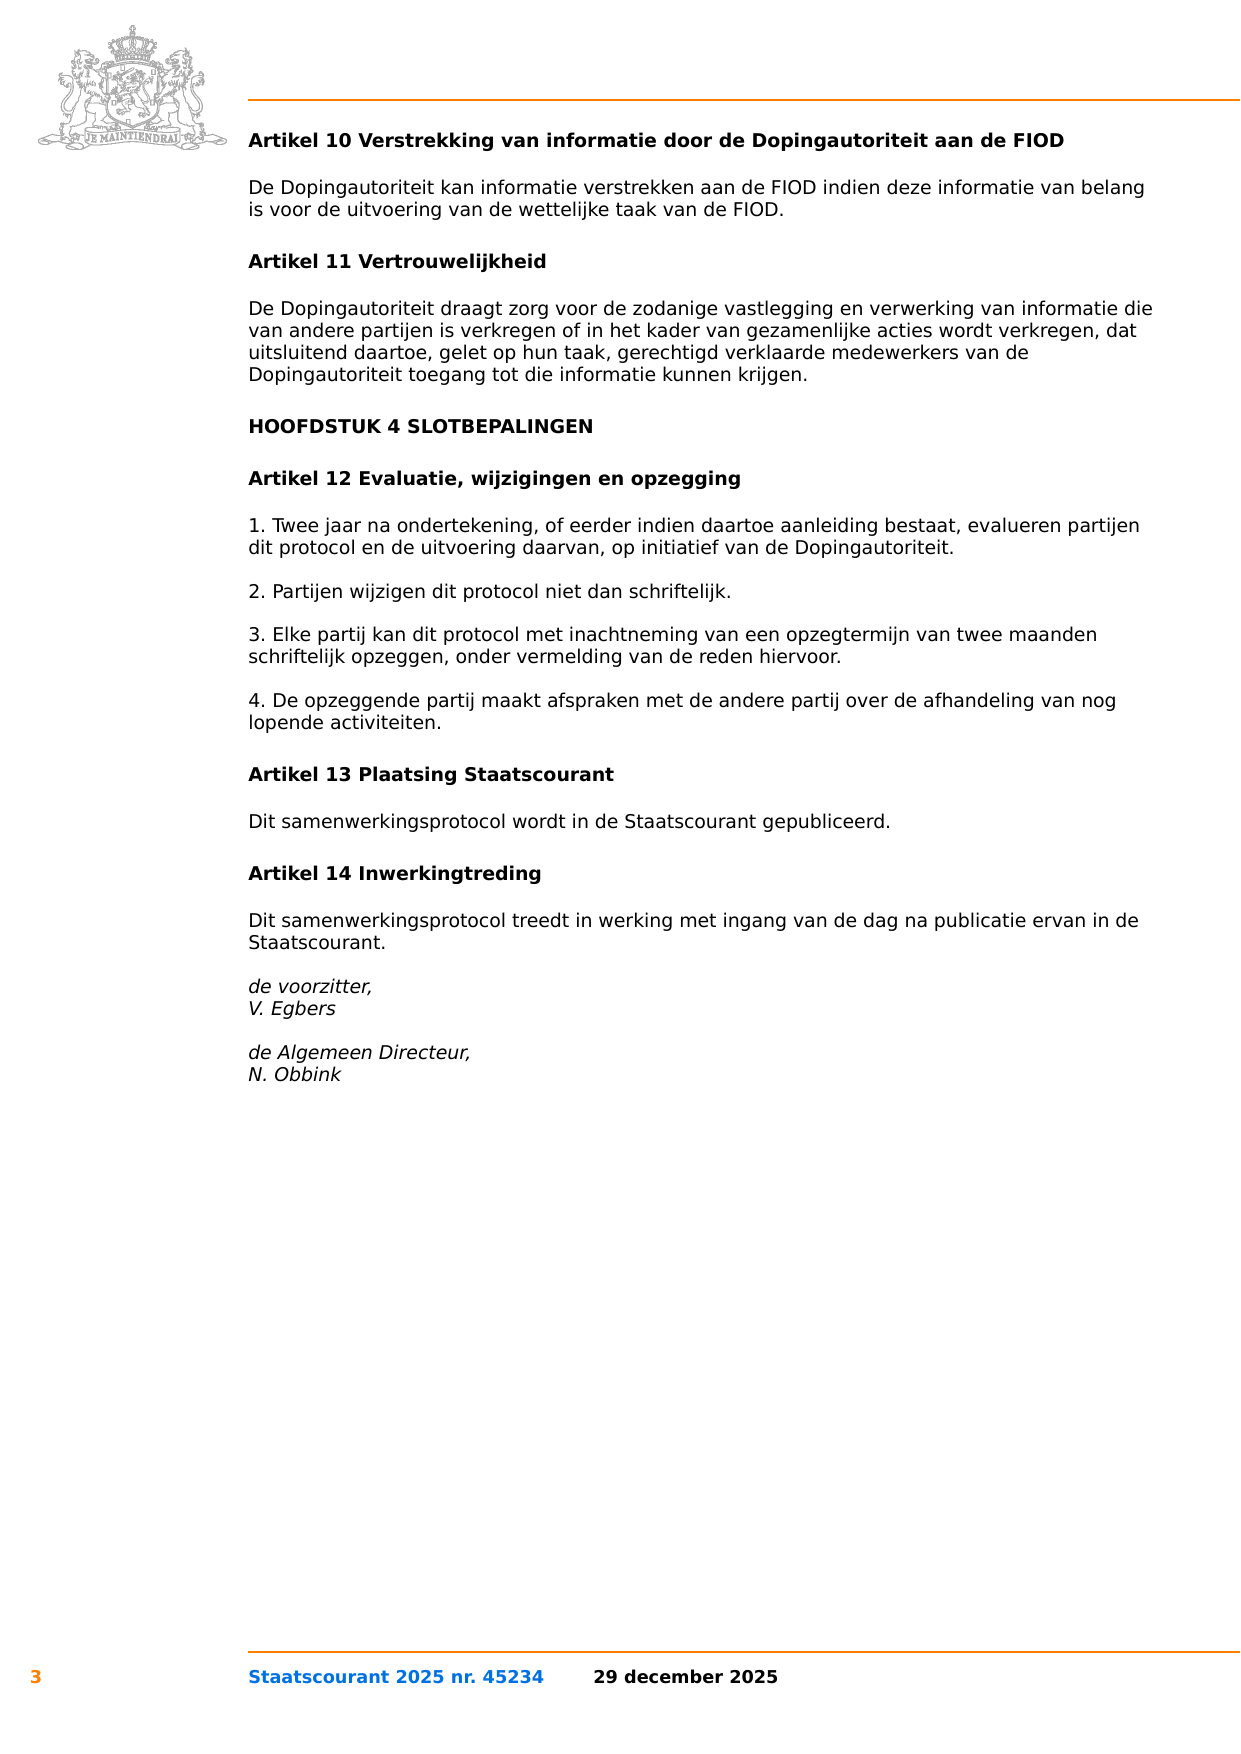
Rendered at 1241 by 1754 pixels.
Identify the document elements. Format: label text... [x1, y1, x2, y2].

text 3. Elke partij kan dit protocol met inachtneming van een opzegtermijn van twee maanden schriftelijk opzeggen, onder vermelding van de reden hiervoor. [248, 624, 1163, 668]
text 2. Partijen wijzigen dit protocol niet dan schriftelijk. [248, 581, 1163, 602]
text De Dopingautoriteit kan informatie verstrekken aan de FIOD indien deze informatie van belang is voor de uitvoering van de wettelijke taak van de FIOD. [248, 177, 1163, 221]
text Dit samenwerkingsprotocol wordt in de Staatscourant gepubliceerd. [248, 811, 1163, 833]
text 1. Twee jaar na ondertekening, of eerder indien daartoe aanleiding bestaat, evalueren partijen dit protocol en de uitvoering daarvan, op initiatief van de Dopingautoriteit. [248, 515, 1163, 559]
subtitle Artikel 12 Evaluatie, wijzigingen en opzegging [248, 468, 1163, 490]
subtitle Artikel 13 Plaatsing Staatscourant [248, 764, 1163, 786]
picture [38, 25, 227, 150]
subtitle Artikel 11 Vertrouwelijkheid [248, 251, 1163, 273]
text de voorzitter, V. Egbers [248, 976, 1163, 1020]
text de Algemeen Directeur, N. Obbink [248, 1042, 1163, 1086]
text 4. De opzeggende partij maakt afspraken met de andere partij over de afhandeling van nog lopende activiteiten. [248, 690, 1163, 734]
text De Dopingautoriteit draagt zorg voor de zodanige vastlegging en verwerking van informatie die van andere partijen is verkregen of in het kader van gezamenlijke acties wordt verkregen, dat uitsluitend daartoe, gelet op hun taak, gerechtigd verklaarde medewerkers van de Dopingautoriteit toegang tot die informatie kunnen krijgen. [248, 298, 1163, 386]
subtitle Artikel 14 Inwerkingtreding [248, 863, 1163, 885]
subtitle Artikel 10 Verstrekking van informatie door de Dopingautoriteit aan de FIOD [248, 130, 1163, 152]
text Dit samenwerkingsprotocol treedt in werking met ingang van de dag na publicatie ervan in de Staatscourant. [248, 910, 1163, 954]
subtitle HOOFDSTUK 4 SLOTBEPALINGEN [248, 416, 1163, 438]
